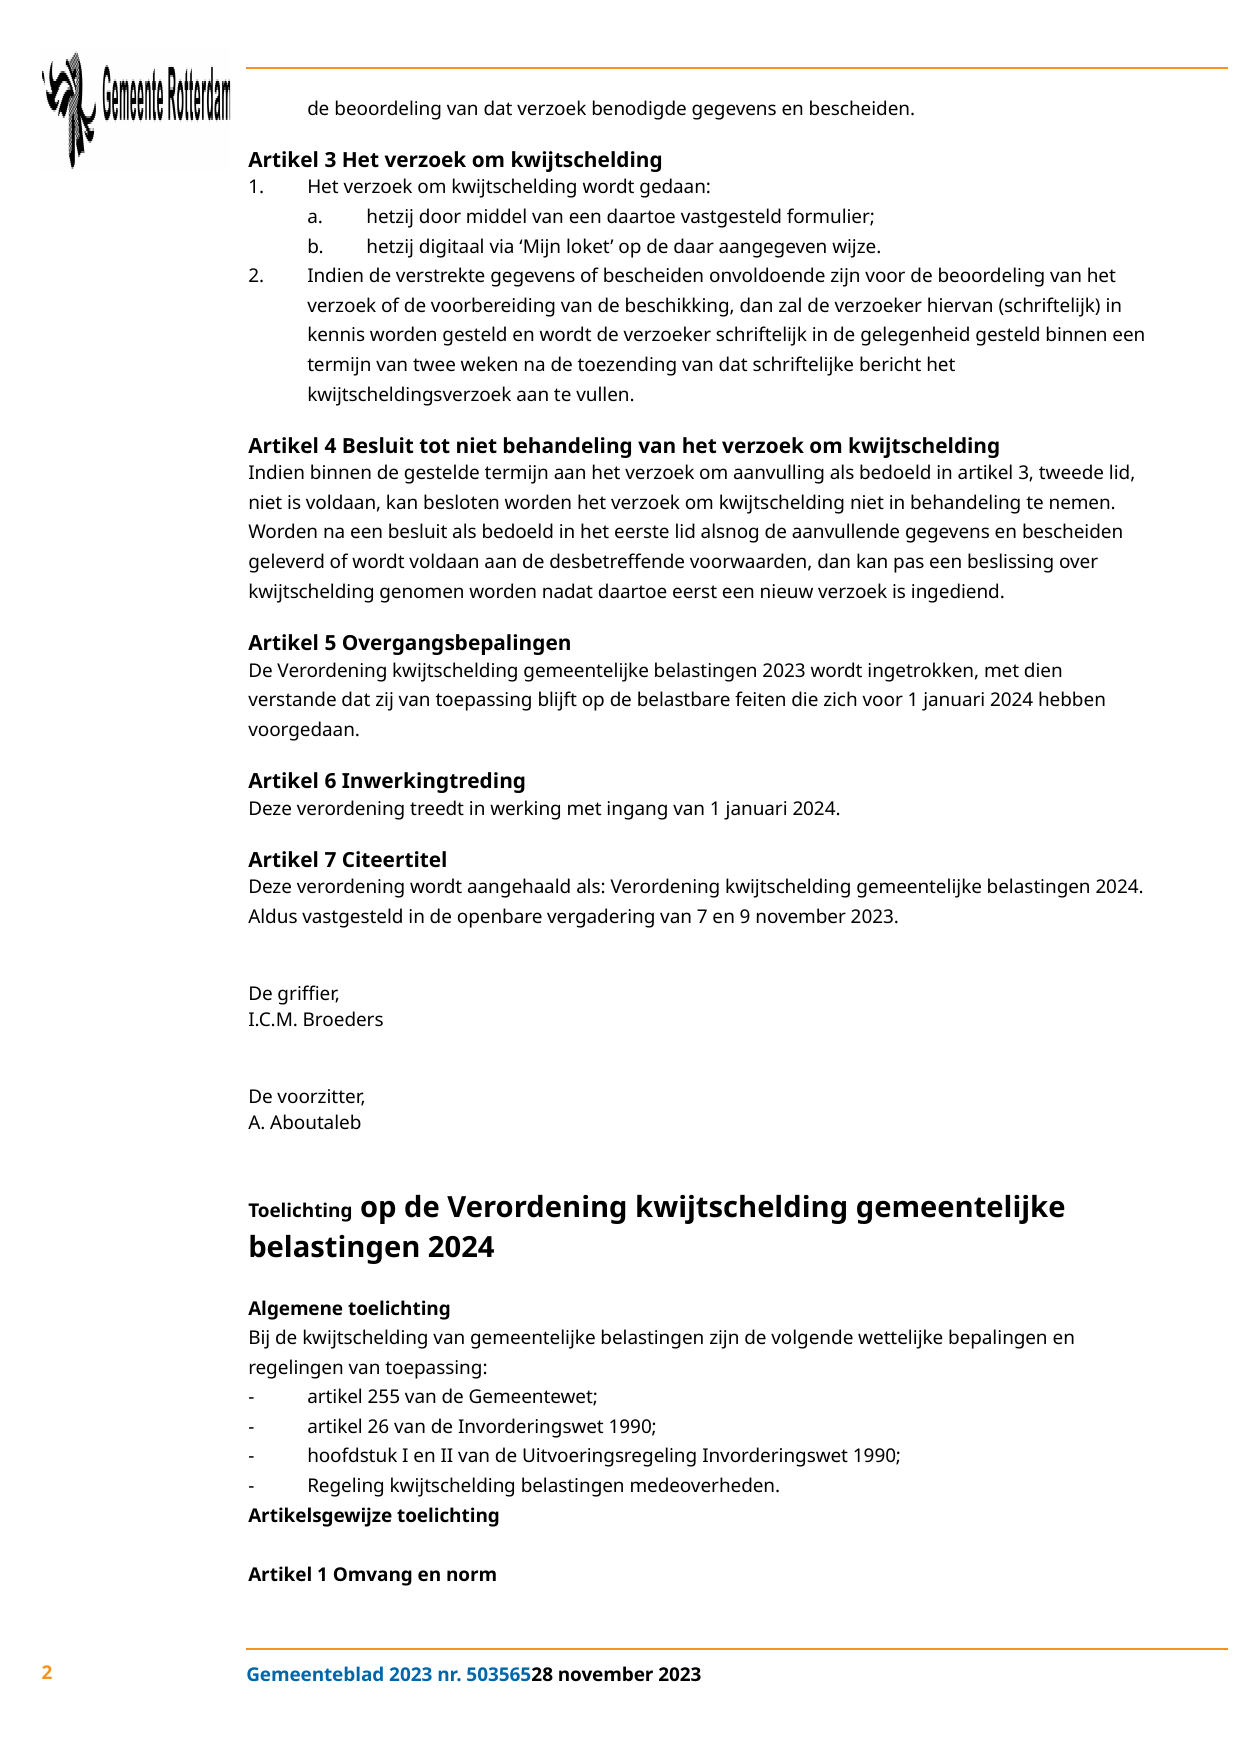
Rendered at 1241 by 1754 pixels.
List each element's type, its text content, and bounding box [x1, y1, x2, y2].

list Het verzoek om kwijtschelding wordt gedaan: [248, 174, 1152, 199]
text Indien binnen de gestelde termijn aan het verzoek om aanvulling als bedoeld in artikel 3, tweede lid, niet is voldaan, kan besloten worden het verzoek om kwijtschelding niet in behandeling te nemen. Worden na een besluit als bedoeld in het eerste lid alsnog de aanvullende gegevens en bescheiden geleverd of wordt voldaan aan de desbetreffende voorwaarden, dan kan pas een beslissing over kwijtschelding genomen worden nadat daartoe eerst een nieuw verzoek is ingediend. [248, 459, 1152, 604]
text Artikelsgewijze toelichting [248, 1502, 1152, 1528]
text De voorzitter, [248, 1083, 1152, 1109]
text Artikel 7 Citeertitel [248, 845, 1152, 874]
text Artikel 3 Het verzoek om kwijtschelding [248, 145, 1152, 174]
text De griffier, [248, 980, 1152, 1006]
text Artikel 1 Omvang en norm [248, 1561, 1152, 1587]
text Aldus vastgesteld in de openbare vergadering van 7 en 9 november 2023. [248, 903, 1152, 929]
picture [41, 47, 231, 172]
text Algemene toelichting [248, 1295, 1152, 1321]
text Bij de kwijtschelding van gemeentelijke belastingen zijn de volgende wettelijke bepalingen en regelingen van toepassing: [248, 1324, 1152, 1380]
list hetzij digitaal via ‘Mijn loket’ op de daar aangegeven wijze. [307, 233, 1152, 258]
text Artikel 4 Besluit tot niet behandeling van het verzoek om kwijtschelding [248, 431, 1152, 459]
text Deze verordening treedt in werking met ingang van 1 januari 2024. [248, 795, 1152, 821]
list Indien de verstrekte gegevens of bescheiden onvoldoende zijn voor de beoordeling van het verzoek of de voorbereiding van de beschikking, dan zal de verzoeker hiervan (schriftelijk) in kennis worden gesteld en wordt de verzoeker schriftelijk in de gelegenheid gesteld binnen een termijn van twee weken na de toezending van dat schriftelijke bericht het kwijtscheldingsverzoek aan te vullen. [248, 262, 1152, 406]
text Deze verordening wordt aangehaald als: Verordening kwijtschelding gemeentelijke belastingen 2024. [248, 874, 1152, 899]
text A. Aboutaleb [248, 1109, 1152, 1135]
list hoofdstuk I en II van de Uitvoeringsregeling Invorderingswet 1990; [248, 1443, 1152, 1468]
list artikel 255 van de Gemeentewet; [248, 1383, 1152, 1409]
text Artikel 5 Overgangsbepalingen [248, 628, 1152, 657]
text Artikel 6 Inwerkingtreding [248, 766, 1152, 795]
text I.C.M. Broeders [248, 1006, 1152, 1032]
text De Verordening kwijtschelding gemeentelijke belastingen 2023 wordt ingetrokken, met dien verstande dat zij van toepassing blijft op de belastbare feiten die zich voor 1 januari 2024 hebben voorgedaan. [248, 657, 1152, 742]
list Regeling kwijtschelding belastingen medeoverheden. [248, 1472, 1152, 1498]
list de beoordeling van dat verzoek benodigde gegevens en bescheiden. [248, 95, 1152, 121]
list hetzij door middel van een daartoe vastgesteld formulier; [307, 203, 1152, 229]
text Toelichting op de Verordening kwijtschelding gemeentelijke belastingen 2024 [248, 1186, 1152, 1266]
list artikel 26 van de Invorderingswet 1990; [248, 1413, 1152, 1439]
